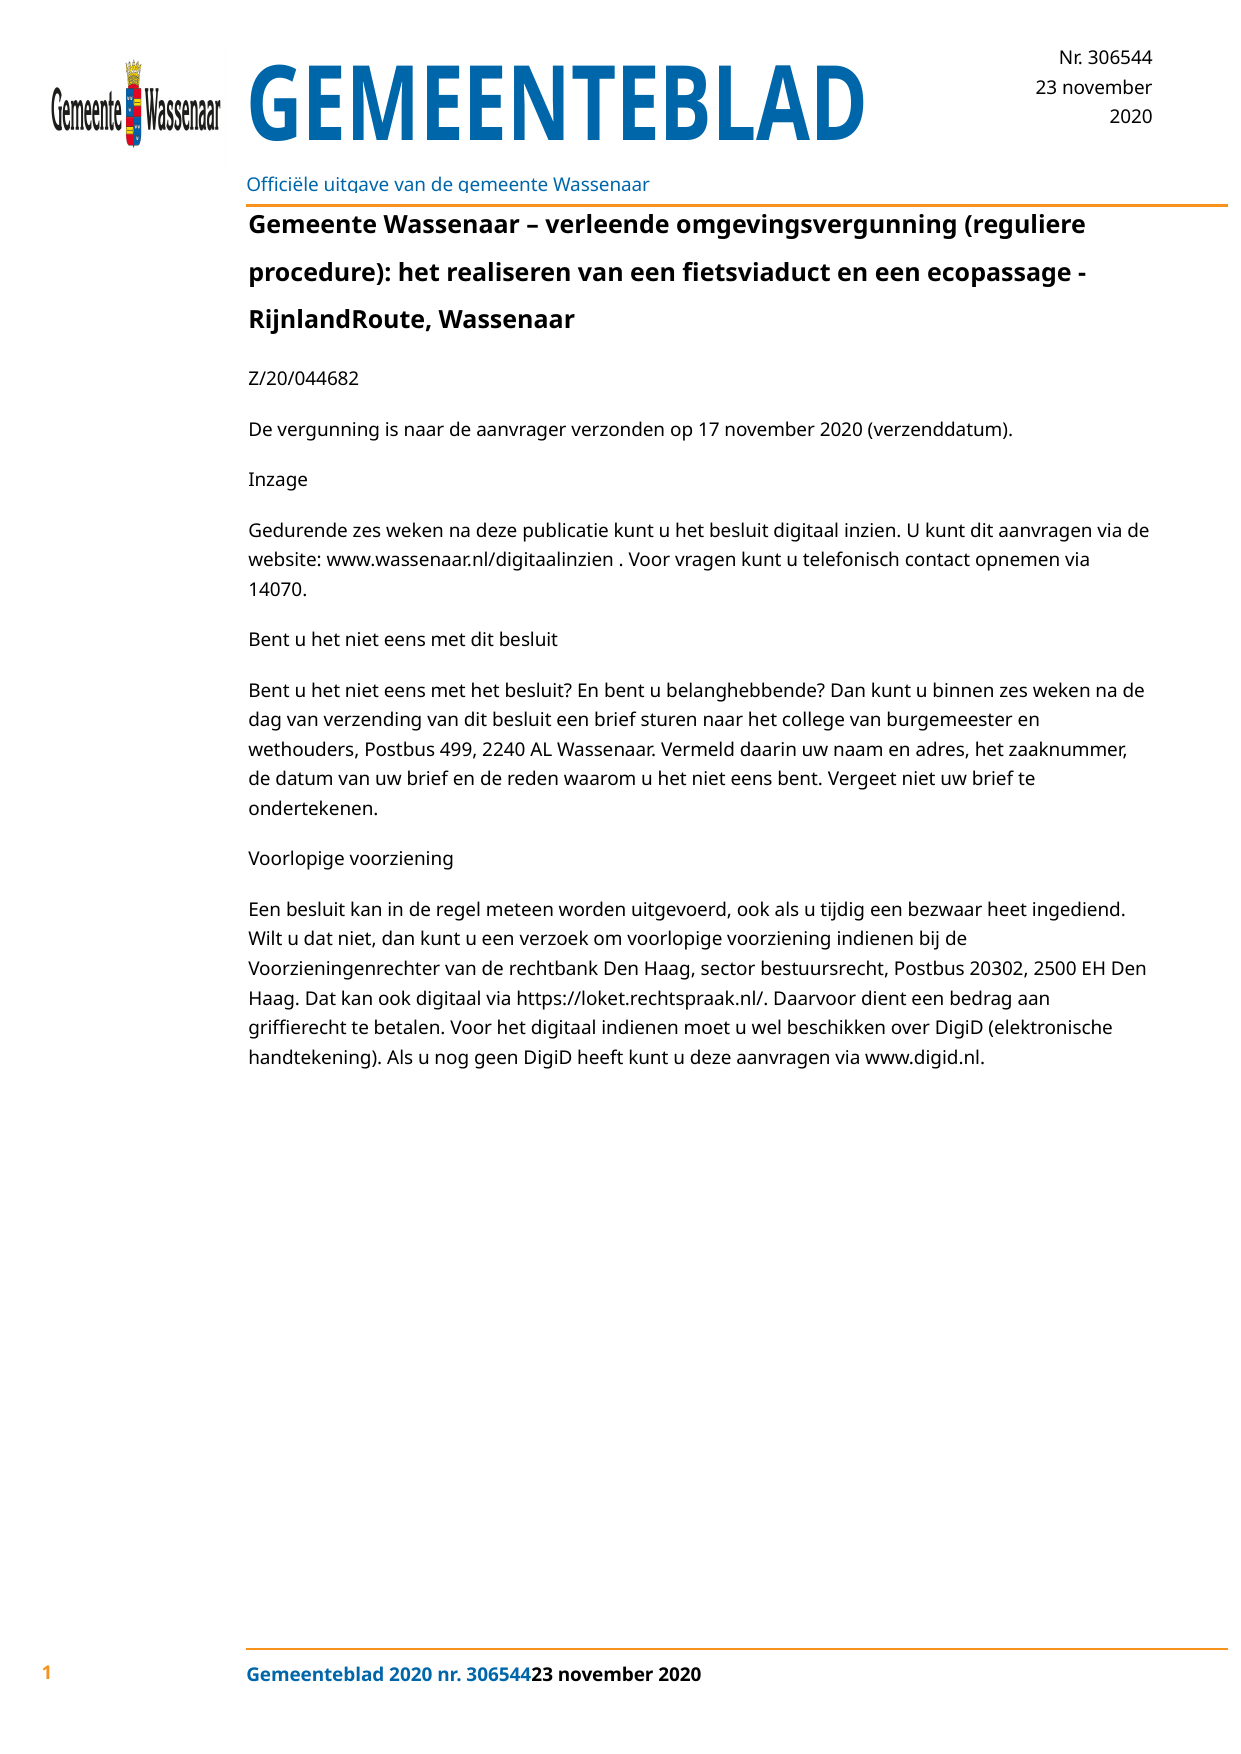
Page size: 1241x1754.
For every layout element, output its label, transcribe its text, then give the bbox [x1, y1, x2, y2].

text Gemeente Wassenaar – verleende omgevingsvergunning (reguliere procedure): het realiseren van een fietsviaduct en een ecopassage - RijnlandRoute, Wassenaar [248, 207, 1152, 336]
text Inzage [248, 466, 1152, 492]
text Een besluit kan in de regel meteen worden uitgevoerd, ook als u tijdig een bezwaar heet ingediend. Wilt u dat niet, dan kunt u een verzoek om voorlopige voorziening indienen bij de Voorzieningenrechter van de rechtbank Den Haag, sector bestuursrecht, Postbus 20302, 2500 EH Den Haag. Dat kan ook digitaal via https://loket.rechtspraak.nl/. Daarvoor dient een bedrag aan griffierecht te betalen. Voor het digitaal indienen moet u wel beschikken over DigiD (elektronische handtekening). Als u nog geen DigiD heeft kunt u deze aanvragen via www.digid.nl. [248, 896, 1152, 1069]
text Z/20/044682 [248, 366, 1152, 391]
text Bent u het niet eens met dit besluit [248, 626, 1152, 652]
picture [41, 47, 231, 172]
text De vergunning is naar de aanvrager verzonden op 17 november 2020 (verzenddatum). [248, 416, 1152, 442]
text Gedurende zes weken na deze publicatie kunt u het besluit digitaal inzien. U kunt dit aanvragen via de website: www.wassenaar.nl/digitaalinzien . Voor vragen kunt u telefonisch contact opnemen via 14070. [248, 517, 1152, 602]
text Bent u het niet eens met het besluit? En bent u belanghebbende? Dan kunt u binnen zes weken na de dag van verzending van dit besluit een brief sturen naar het college van burgemeester en wethouders, Postbus 499, 2240 AL Wassenaar. Vermeld daarin uw naam en adres, het zaaknummer, de datum van uw brief en de reden waarom u het niet eens bent. Vergeet niet uw brief te ondertekenen. [248, 677, 1152, 821]
text Voorlopige voorziening [248, 846, 1152, 871]
